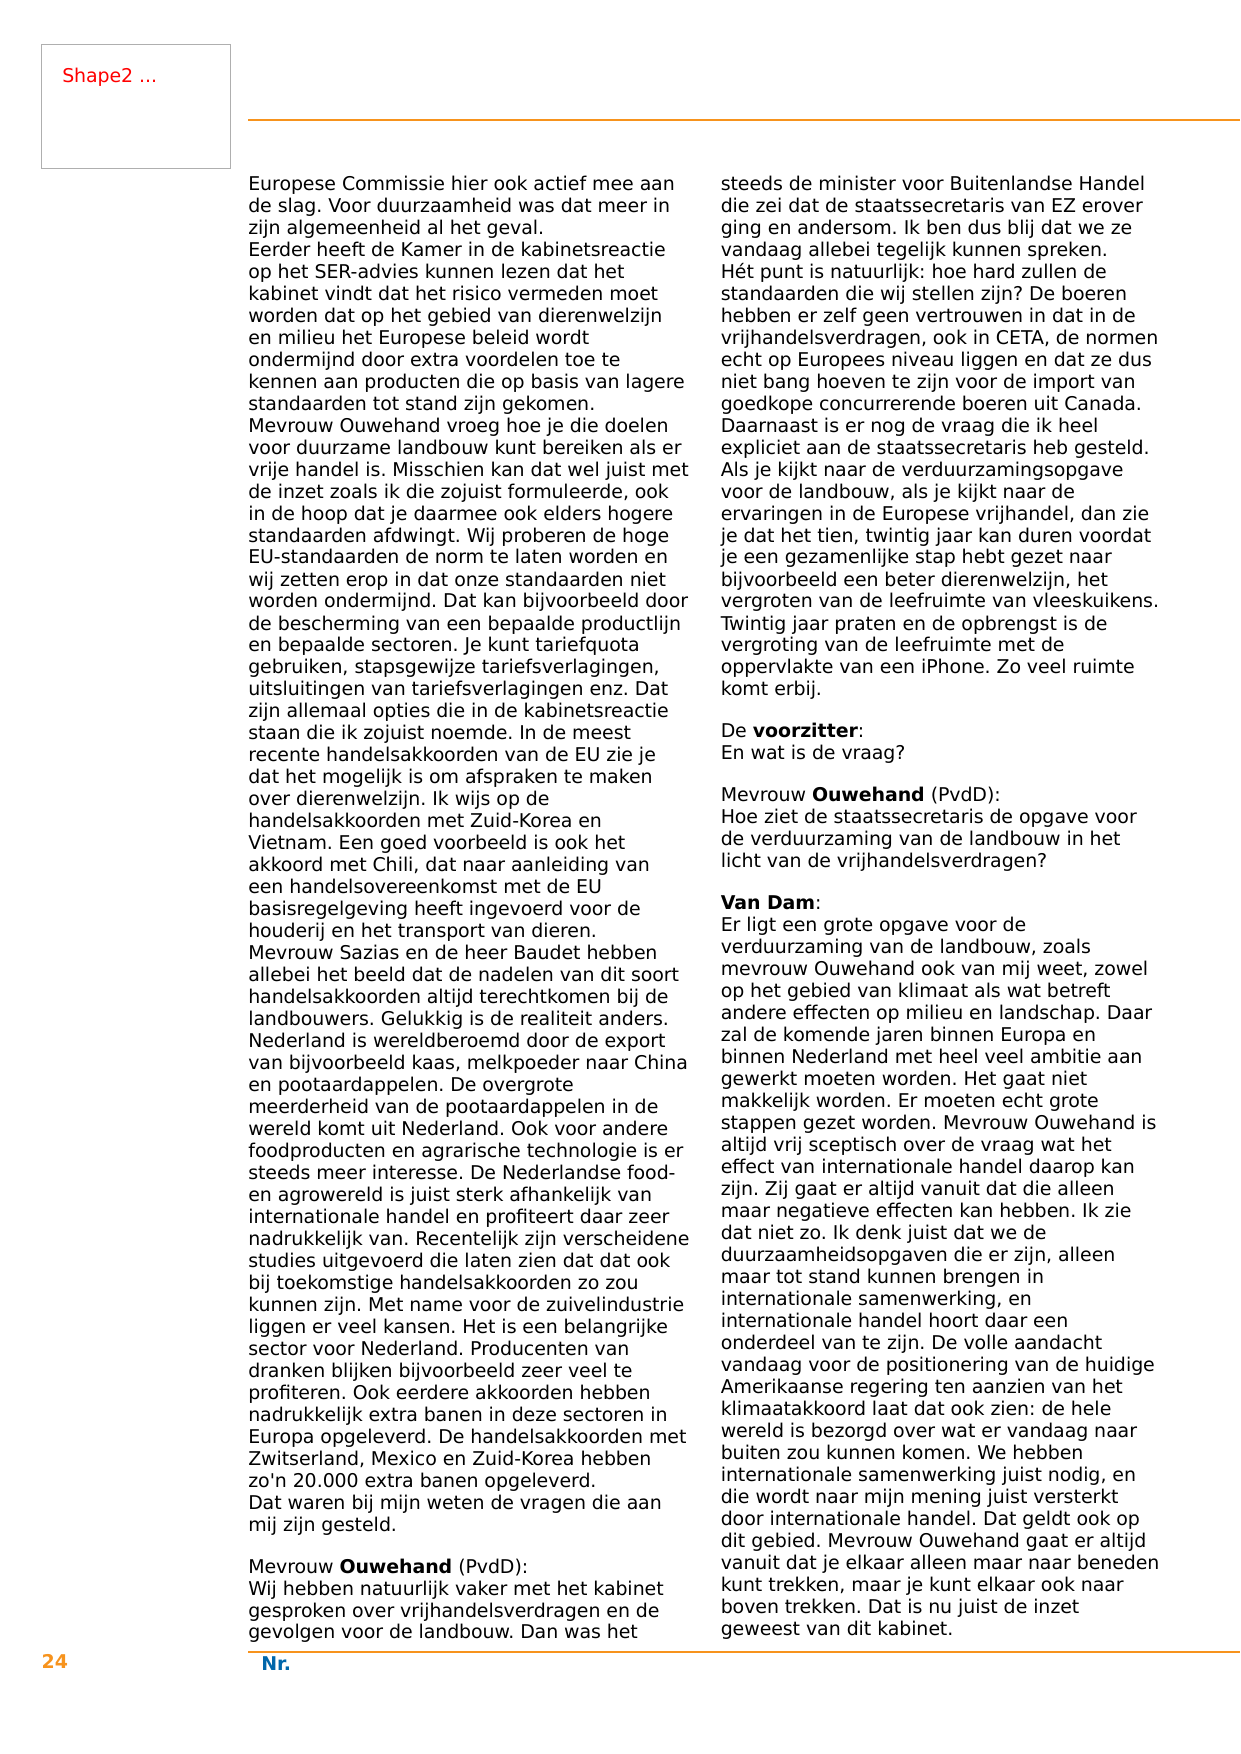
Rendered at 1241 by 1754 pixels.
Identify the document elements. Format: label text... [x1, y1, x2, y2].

text Mevrouw Sazias en de heer Baudet hebben allebei het beeld dat de nadelen van dit soort handelsakkoorden altijd terechtkomen bij de landbouwers. Gelukkig is de realiteit anders. Nederland is wereldberoemd door de export van bijvoorbeeld kaas, melkpoeder naar China en pootaardappelen. De overgrote meerderheid van de pootaardappelen in de wereld komt uit Nederland. Ook voor andere foodproducten en agrarische technologie is er steeds meer interesse. De Nederlandse food- en agrowereld is juist sterk afhankelijk van internationale handel en profiteert daar zeer nadrukkelijk van. Recentelijk zijn verscheidene studies uitgevoerd die laten zien dat dat ook bij toekomstige handelsakkoorden zo zou kunnen zijn. Met name voor de zuivelindustrie liggen er veel kansen. Het is een belangrijke sector voor Nederland. Producenten van dranken blijken bijvoorbeeld zeer veel te profiteren. Ook eerdere akkoorden hebben nadrukkelijk extra banen in deze sectoren in Europa opgeleverd. De handelsakkoorden met Zwitserland, Mexico en Zuid-Korea hebben zo'n 20.000 extra banen opgeleverd. [248, 942, 691, 1492]
text Hoe ziet de staatssecretaris de opgave voor de verduurzaming van de landbouw in het licht van de vrijhandelsverdragen? [721, 806, 1163, 872]
text Europese Commissie hier ook actief mee aan de slag. Voor duurzaamheid was dat meer in zijn algemeenheid al het geval. [248, 173, 691, 239]
text Van Dam: [721, 892, 1163, 914]
text Mevrouw Ouwehand (PvdD): [721, 784, 1163, 806]
text Er ligt een grote opgave voor de verduurzaming van de landbouw, zoals mevrouw Ouwehand ook van mij weet, zowel op het gebied van klimaat als wat betreft andere effecten op milieu en landschap. Daar zal de komende jaren binnen Europa en binnen Nederland met heel veel ambitie aan gewerkt moeten worden. Het gaat niet makkelijk worden. Er moeten echt grote stappen gezet worden. Mevrouw Ouwehand is altijd vrij sceptisch over de vraag wat het effect van internationale handel daarop kan zijn. Zij gaat er altijd vanuit dat die alleen maar negatieve effecten kan hebben. Ik zie dat niet zo. Ik denk juist dat we de duurzaamheidsopgaven die er zijn, alleen maar tot stand kunnen brengen in internationale samenwerking, en internationale handel hoort daar een onderdeel van te zijn. De volle aandacht vandaag voor de positionering van de huidige Amerikaanse regering ten aanzien van het klimaatakkoord laat dat ook zien: de hele wereld is bezorgd over wat er vandaag naar buiten zou kunnen komen. We hebben internationale samenwerking juist nodig, en die wordt naar mijn mening juist versterkt door internationale handel. Dat geldt ook op dit gebied. Mevrouw Ouwehand gaat er altijd vanuit dat je elkaar alleen maar naar beneden kunt trekken, maar je kunt elkaar ook naar boven trekken. Dat is nu juist de inzet geweest van dit kabinet. [721, 914, 1163, 1639]
text Hét punt is natuurlijk: hoe hard zullen de standaarden die wij stellen zijn? De boeren hebben er zelf geen vertrouwen in dat in de vrijhandelsverdragen, ook in CETA, de normen echt op Europees niveau liggen en dat ze dus niet bang hoeven te zijn voor de import van goedkope concurrerende boeren uit Canada. Daarnaast is er nog de vraag die ik heel expliciet aan de staatssecretaris heb gesteld. Als je kijkt naar de verduurzamingsopgave voor de landbouw, als je kijkt naar de ervaringen in de Europese vrijhandel, dan zie je dat het tien, twintig jaar kan duren voordat je een gezamenlijke stap hebt gezet naar bijvoorbeeld een beter dierenwelzijn, het vergroten van de leefruimte van vleeskuikens. Twintig jaar praten en de opbrengst is de vergroting van de leefruimte met de oppervlakte van een iPhone. Zo veel ruimte komt erbij. [721, 261, 1163, 700]
text Wij hebben natuurlijk vaker met het kabinet gesproken over vrijhandelsverdragen en de gevolgen voor de landbouw. Dan was het [248, 1577, 691, 1643]
text Eerder heeft de Kamer in de kabinetsreactie op het SER-advies kunnen lezen dat het kabinet vindt dat het risico vermeden moet worden dat op het gebied van dierenwelzijn en milieu het Europese beleid wordt ondermijnd door extra voordelen toe te kennen aan producten die op basis van lagere standaarden tot stand zijn gekomen. [248, 239, 691, 414]
text Mevrouw Ouwehand vroeg hoe je die doelen voor duurzame landbouw kunt bereiken als er vrije handel is. Misschien kan dat wel juist met de inzet zoals ik die zojuist formuleerde, ook in de hoop dat je daarmee ook elders hogere standaarden afdwingt. Wij proberen de hoge EU-standaarden de norm te laten worden en wij zetten erop in dat onze standaarden niet worden ondermijnd. Dat kan bijvoorbeeld door de bescherming van een bepaalde productlijn en bepaalde sectoren. Je kunt tariefquota gebruiken, stapsgewijze tariefsverlagingen, uitsluitingen van tariefsverlagingen enz. Dat zijn allemaal opties die in de kabinetsreactie staan die ik zojuist noemde. In de meest recente handelsakkoorden van de EU zie je dat het mogelijk is om afspraken te maken over dierenwelzijn. Ik wijs op de handelsakkoorden met Zuid-Korea en Vietnam. Een goed voorbeeld is ook het akkoord met Chili, dat naar aanleiding van een handelsovereenkomst met de EU basisregelgeving heeft ingevoerd voor de houderij en het transport van dieren. [248, 414, 691, 942]
text En wat is de vraag? [721, 742, 1163, 764]
text steeds de minister voor Buitenlandse Handel die zei dat de staatssecretaris van EZ erover ging en andersom. Ik ben dus blij dat we ze vandaag allebei tegelijk kunnen spreken. [721, 173, 1163, 261]
text De voorzitter: [721, 720, 1163, 742]
text Mevrouw Ouwehand (PvdD): [248, 1556, 691, 1577]
text Dat waren bij mijn weten de vragen die aan mij zijn gesteld. [248, 1492, 691, 1536]
